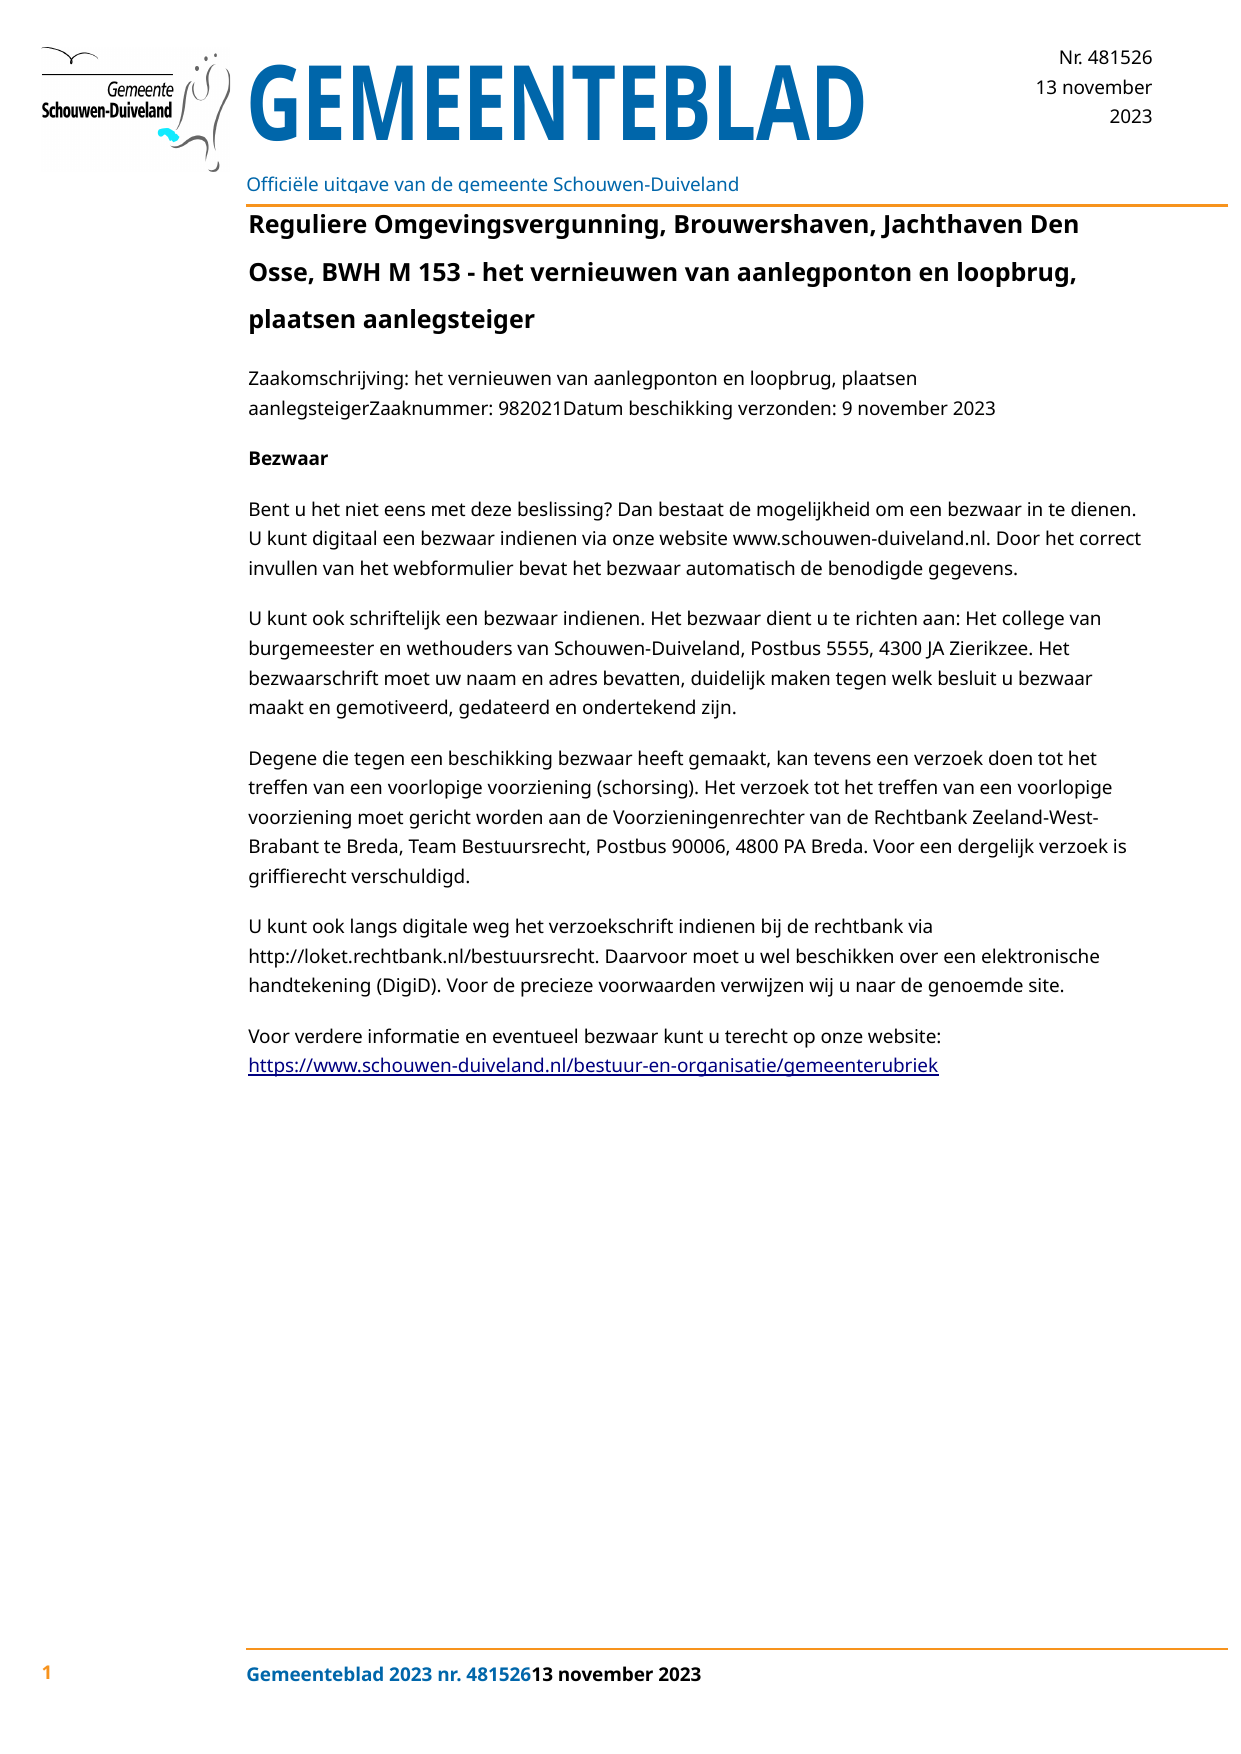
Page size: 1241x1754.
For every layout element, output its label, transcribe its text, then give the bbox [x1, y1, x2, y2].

text Degene die tegen een beschikking bezwaar heeft gemaakt, kan tevens een verzoek doen tot het treffen van een voorlopige voorziening (schorsing). Het verzoek tot het treffen van een voorlopige voorziening moet gericht worden aan de Voorzieningenrechter van de Rechtbank Zeeland-West-Brabant te Breda, Team Bestuursrecht, Postbus 90006, 4800 PA Breda. Voor een dergelijk verzoek is griffierecht verschuldigd. [248, 745, 1152, 889]
text Zaakomschrijving: het vernieuwen van aanlegponton en loopbrug, plaatsen aanlegsteigerZaaknummer: 982021Datum beschikking verzonden: 9 november 2023 [248, 366, 1152, 421]
text Bent u het niet eens met deze beslissing? Dan bestaat de mogelijkheid om een bezwaar in te dienen. U kunt digitaal een bezwaar indienen via onze website www.schouwen-duiveland.nl. Door het correct invullen van het webformulier bevat het bezwaar automatisch de benodigde gegevens. [248, 496, 1152, 581]
text U kunt ook schriftelijk een bezwaar indienen. Het bezwaar dient u te richten aan: Het college van burgemeester en wethouders van Schouwen-Duiveland, Postbus 5555, 4300 JA Zierikzee. Het bezwaarschrift moet uw naam en adres bevatten, duidelijk maken tegen welk besluit u bezwaar maakt en gemotiveerd, gedateerd en ondertekend zijn. [248, 606, 1152, 720]
picture [41, 47, 231, 172]
text Reguliere Omgevingsvergunning, Brouwershaven, Jachthaven Den Osse, BWH M 153 - het vernieuwen van aanlegponton en loopbrug, plaatsen aanlegsteiger [248, 207, 1152, 336]
text U kunt ook langs digitale weg het verzoekschrift indienen bij de rechtbank via http://loket.rechtbank.nl/bestuursrecht. Daarvoor moet u wel beschikken over een elektronische handtekening (DigiD). Voor de precieze voorwaarden verwijzen wij u naar de genoemde site. [248, 913, 1152, 998]
text Voor verdere informatie en eventueel bezwaar kunt u terecht op onze website: https://www.schouwen-duiveland.nl/bestuur-en-organisatie/gemeenterubriek [248, 1023, 1152, 1078]
text Bezwaar [248, 446, 1152, 471]
